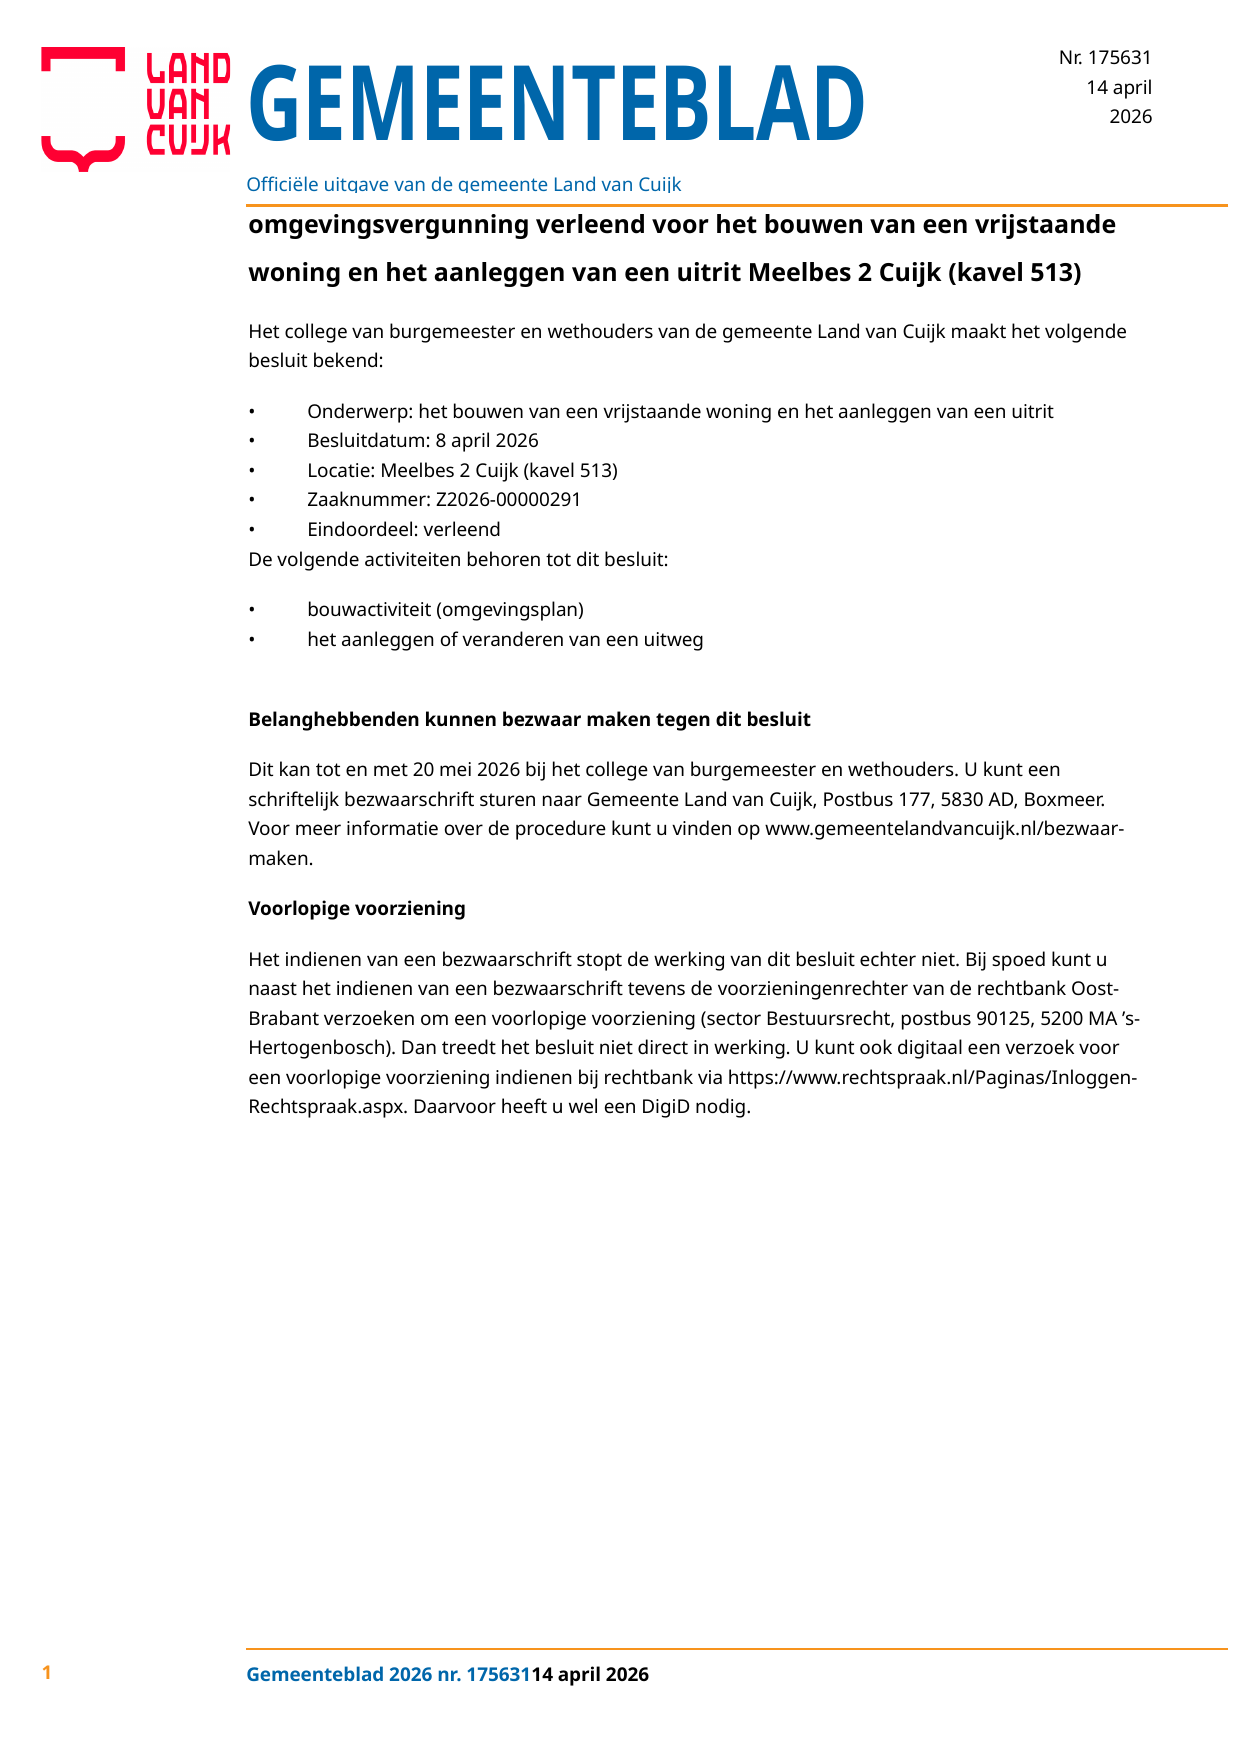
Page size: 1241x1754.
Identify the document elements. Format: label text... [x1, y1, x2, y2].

list het aanleggen of veranderen van een uitweg [248, 626, 1152, 652]
list Onderwerp: het bouwen van een vrijstaande woning en het aanleggen van een uitrit [248, 398, 1152, 424]
text omgevingsvergunning verleend voor het bouwen van een vrijstaande woning en het aanleggen van een uitrit Meelbes 2 Cuijk (kavel 513) [248, 207, 1152, 288]
text Voorlopige voorziening [248, 895, 1152, 921]
list Locatie: Meelbes 2 Cuijk (kavel 513) [248, 457, 1152, 483]
text Belanghebbenden kunnen bezwaar maken tegen dit besluit [248, 706, 1152, 732]
text Het indienen van een bezwaarschrift stopt de werking van dit besluit echter niet. Bij spoed kunt u naast het indienen van een bezwaarschrift tevens de voorzieningenrechter van de rechtbank Oost-Brabant verzoeken om een voorlopige voorziening (sector Bestuursrecht, postbus 90125, 5200 MA ’s-Hertogenbosch). Dan treedt het besluit niet direct in werking. U kunt ook digitaal een verzoek voor een voorlopige voorziening indienen bij rechtbank via https://www.rechtspraak.nl/Paginas/Inloggen-Rechtspraak.aspx. Daarvoor heeft u wel een DigiD nodig. [248, 946, 1152, 1119]
list bouwactiviteit (omgevingsplan) [248, 596, 1152, 622]
text Het college van burgemeester en wethouders van de gemeente Land van Cuijk maakt het volgende besluit bekend: [248, 318, 1152, 373]
list Besluitdatum: 8 april 2026 [248, 427, 1152, 453]
text Dit kan tot en met 20 mei 2026 bij het college van burgemeester en wethouders. U kunt een schriftelijk bezwaarschrift sturen naar Gemeente Land van Cuijk, Postbus 177, 5830 AD, Boxmeer. Voor meer informatie over de procedure kunt u vinden op www.gemeentelandvancuijk.nl/bezwaar-maken. [248, 756, 1152, 871]
picture [41, 47, 231, 172]
text De volgende activiteiten behoren tot dit besluit: [248, 546, 1152, 572]
list Eindoordeel: verleend [248, 516, 1152, 542]
list Zaaknummer: Z2026-00000291 [248, 487, 1152, 512]
